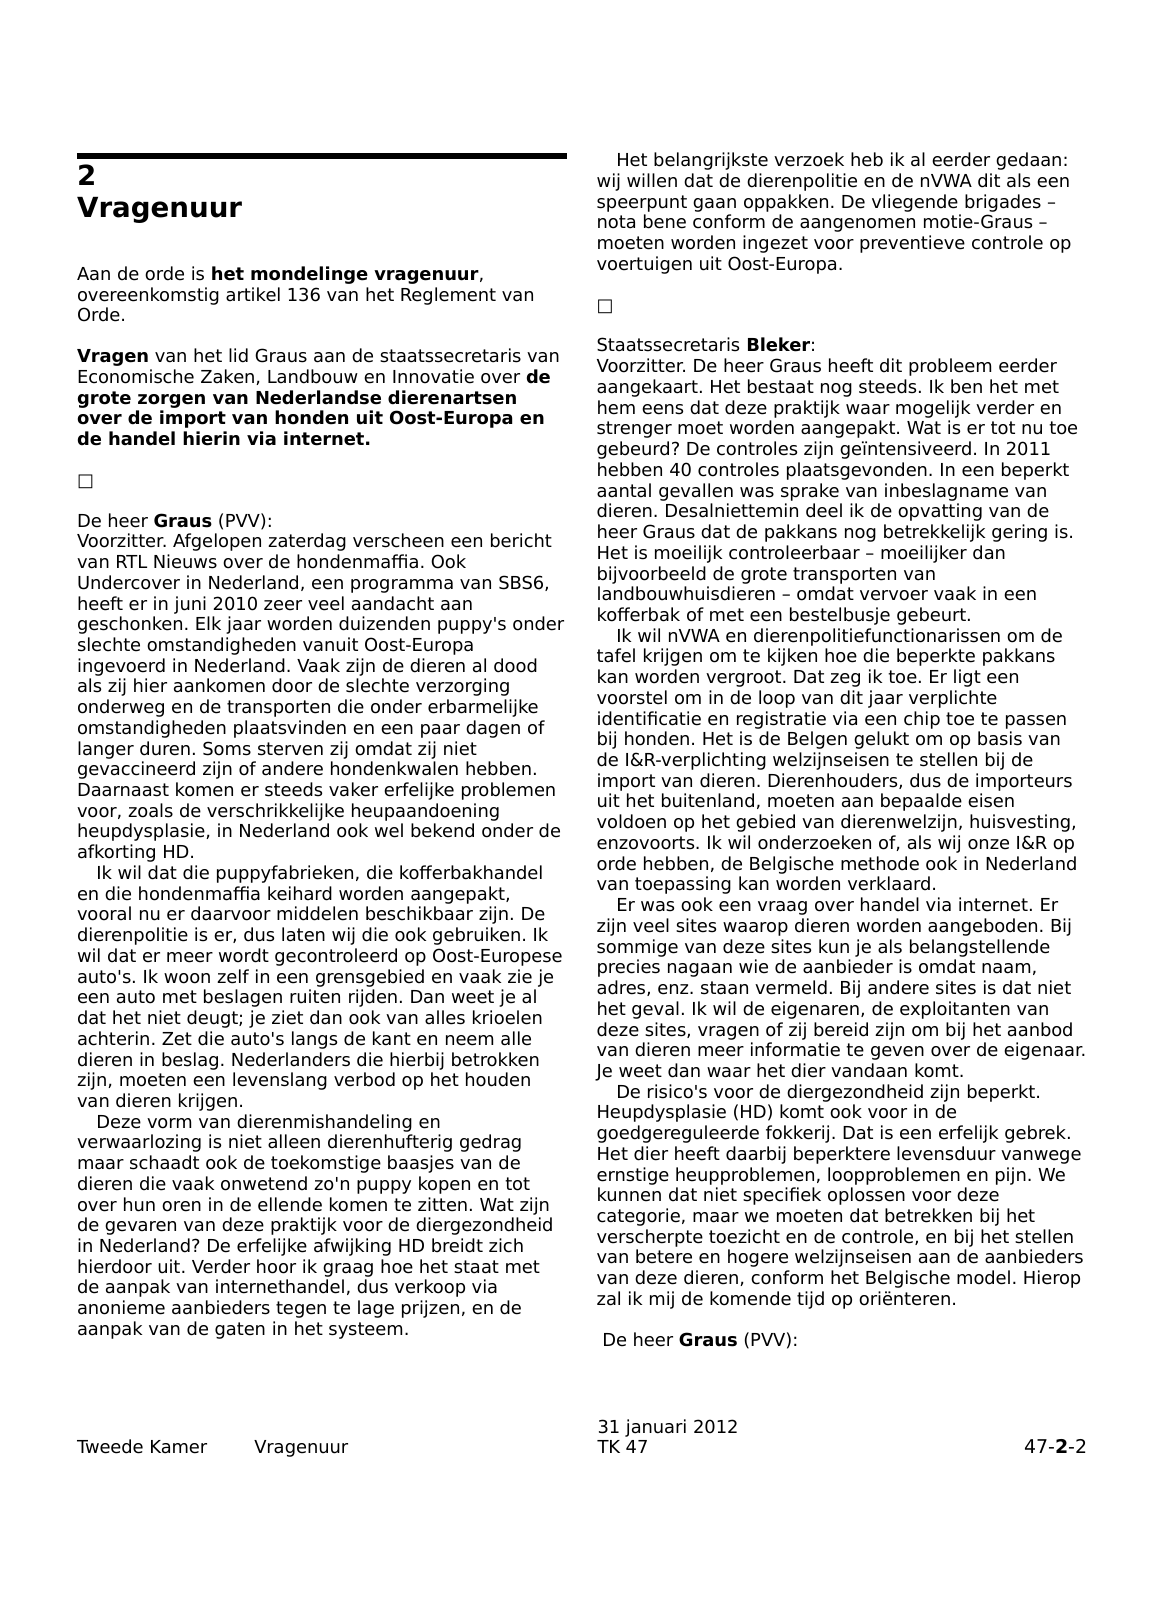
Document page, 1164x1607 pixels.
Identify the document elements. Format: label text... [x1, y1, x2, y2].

text Voorzitter. Afgelopen zaterdag verscheen een bericht van RTL Nieuws over de hondenmaffia. Ook Undercover in Nederland, een programma van SBS6, heeft er in juni 2010 zeer veel aandacht aan geschonken. Elk jaar worden duizenden puppy's onder slechte omstandigheden vanuit Oost-Europa ingevoerd in Nederland. Vaak zijn de dieren al dood als zij hier aankomen door de slechte verzorging onderweg en de transporten die onder erbarmelijke omstandigheden plaatsvinden en een paar dagen of langer duren. Soms sterven zij omdat zij niet gevaccineerd zijn of andere hondenkwalen hebben. Daarnaast komen er steeds vaker erfelijke problemen voor, zoals de verschrikkelijke heupaandoening heupdysplasie, in Nederland ook wel bekend onder de afkorting HD. [77, 531, 567, 863]
text □ [77, 470, 567, 490]
text Ik wil nVWA en dierenpolitiefunctionarissen om de tafel krijgen om te kijken hoe die beperkte pakkans kan worden vergroot. Dat zeg ik toe. Er ligt een voorstel om in de loop van dit jaar verplichte identificatie en registratie via een chip toe te passen bij honden. Het is de Belgen gelukt om op basis van de I&R-verplichting welzijnseisen te stellen bij de import van dieren. Dierenhouders, dus de importeurs uit het buitenland, moeten aan bepaalde eisen voldoen op het gebied van dierenwelzijn, huisvesting, enzovoorts. Ik wil onderzoeken of, als wij onze I&R op orde hebben, de Belgische methode ook in Nederland van toepassing kan worden verklaard. [596, 626, 1087, 895]
text Ik wil dat die puppyfabrieken, die kofferbakhandel en die hondenmaffia keihard worden aangepakt, vooral nu er daarvoor middelen beschikbaar zijn. De dierenpolitie is er, dus laten wij die ook gebruiken. Ik wil dat er meer wordt gecontroleerd op Oost-Europese auto's. Ik woon zelf in een grensgebied en vaak zie je een auto met beslagen ruiten rijden. Dan weet je al dat het niet deugt; je ziet dan ook van alles krioelen achterin. Zet die auto's langs de kant en neem alle dieren in beslag. Nederlanders die hierbij betrokken zijn, moeten een levenslang verbod op het houden van dieren krijgen. [77, 863, 567, 1112]
text Deze vorm van dierenmishandeling en verwaarlozing is niet alleen dierenhufterig gedrag maar schaadt ook de toekomstige baasjes van de dieren die vaak onwetend zo'n puppy kopen en tot over hun oren in de ellende komen te zitten. Wat zijn de gevaren van deze praktijk voor de diergezondheid in Nederland? De erfelijke afwijking HD breidt zich hierdoor uit. Verder hoor ik graag hoe het staat met de aanpak van internethandel, dus verkoop via anonieme aanbieders tegen te lage prijzen, en de aanpak van de gaten in het systeem. [77, 1112, 567, 1339]
text Voorzitter. De heer Graus heeft dit probleem eerder aangekaart. Het bestaat nog steeds. Ik ben het met hem eens dat deze praktijk waar mogelijk verder en strenger moet worden aangepakt. Wat is er tot nu toe gebeurd? De controles zijn geïntensiveerd. In 2011 hebben 40 controles plaatsgevonden. In een beperkt aantal gevallen was sprake van inbeslagname van dieren. Desalniettemin deel ik de opvatting van de heer Graus dat de pakkans nog betrekkelijk gering is. Het is moeilijk controleerbaar – moeilijker dan bijvoorbeeld de grote transporten van landbouwhuisdieren – omdat vervoer vaak in een kofferbak of met een bestelbusje gebeurt. [596, 356, 1087, 626]
text De heer Graus (PVV): [77, 510, 567, 531]
text Vragen van het lid Graus aan de staatssecretaris van Economische Zaken, Landbouw en Innovatie over de grote zorgen van Nederlandse dierenartsen over de import van honden uit Oost-Europa en de handel hierin via internet. [77, 346, 567, 450]
text Aan de orde is het mondelinge vragenuur, overeenkomstig artikel 136 van het Reglement van Orde. [77, 264, 567, 326]
text De heer Graus (PVV): [596, 1329, 1087, 1350]
text De risico's voor de diergezondheid zijn beperkt. Heupdysplasie (HD) komt ook voor in de goedgereguleerde fokkerij. Dat is een erfelijk gebrek. Het dier heeft daarbij beperktere levensduur vanwege ernstige heupproblemen, loopproblemen en pijn. We kunnen dat niet specifiek oplossen voor deze categorie, maar we moeten dat betrekken bij het verscherpte toezicht en de controle, en bij het stellen van betere en hogere welzijnseisen aan de aanbieders van deze dieren, conform het Belgische model. Hierop zal ik mij de komende tijd op oriënteren. [596, 1082, 1087, 1309]
text □ [596, 294, 1087, 315]
title 2 Vragenuur [77, 159, 567, 224]
text Er was ook een vraag over handel via internet. Er zijn veel sites waarop dieren worden aangeboden. Bij sommige van deze sites kun je als belangstellende precies nagaan wie de aanbieder is omdat naam, adres, enz. staan vermeld. Bij andere sites is dat niet het geval. Ik wil de eigenaren, de exploitanten van deze sites, vragen of zij bereid zijn om bij het aanbod van dieren meer informatie te geven over de eigenaar. Je weet dan waar het dier vandaan komt. [596, 895, 1087, 1082]
text Staatssecretaris Bleker: [596, 335, 1087, 356]
text Het belangrijkste verzoek heb ik al eerder gedaan: wij willen dat de dierenpolitie en de nVWA dit als een speerpunt gaan oppakken. De vliegende brigades – nota bene conform de aangenomen motie-Graus – moeten worden ingezet voor preventieve controle op voertuigen uit Oost-Europa. [596, 150, 1087, 274]
